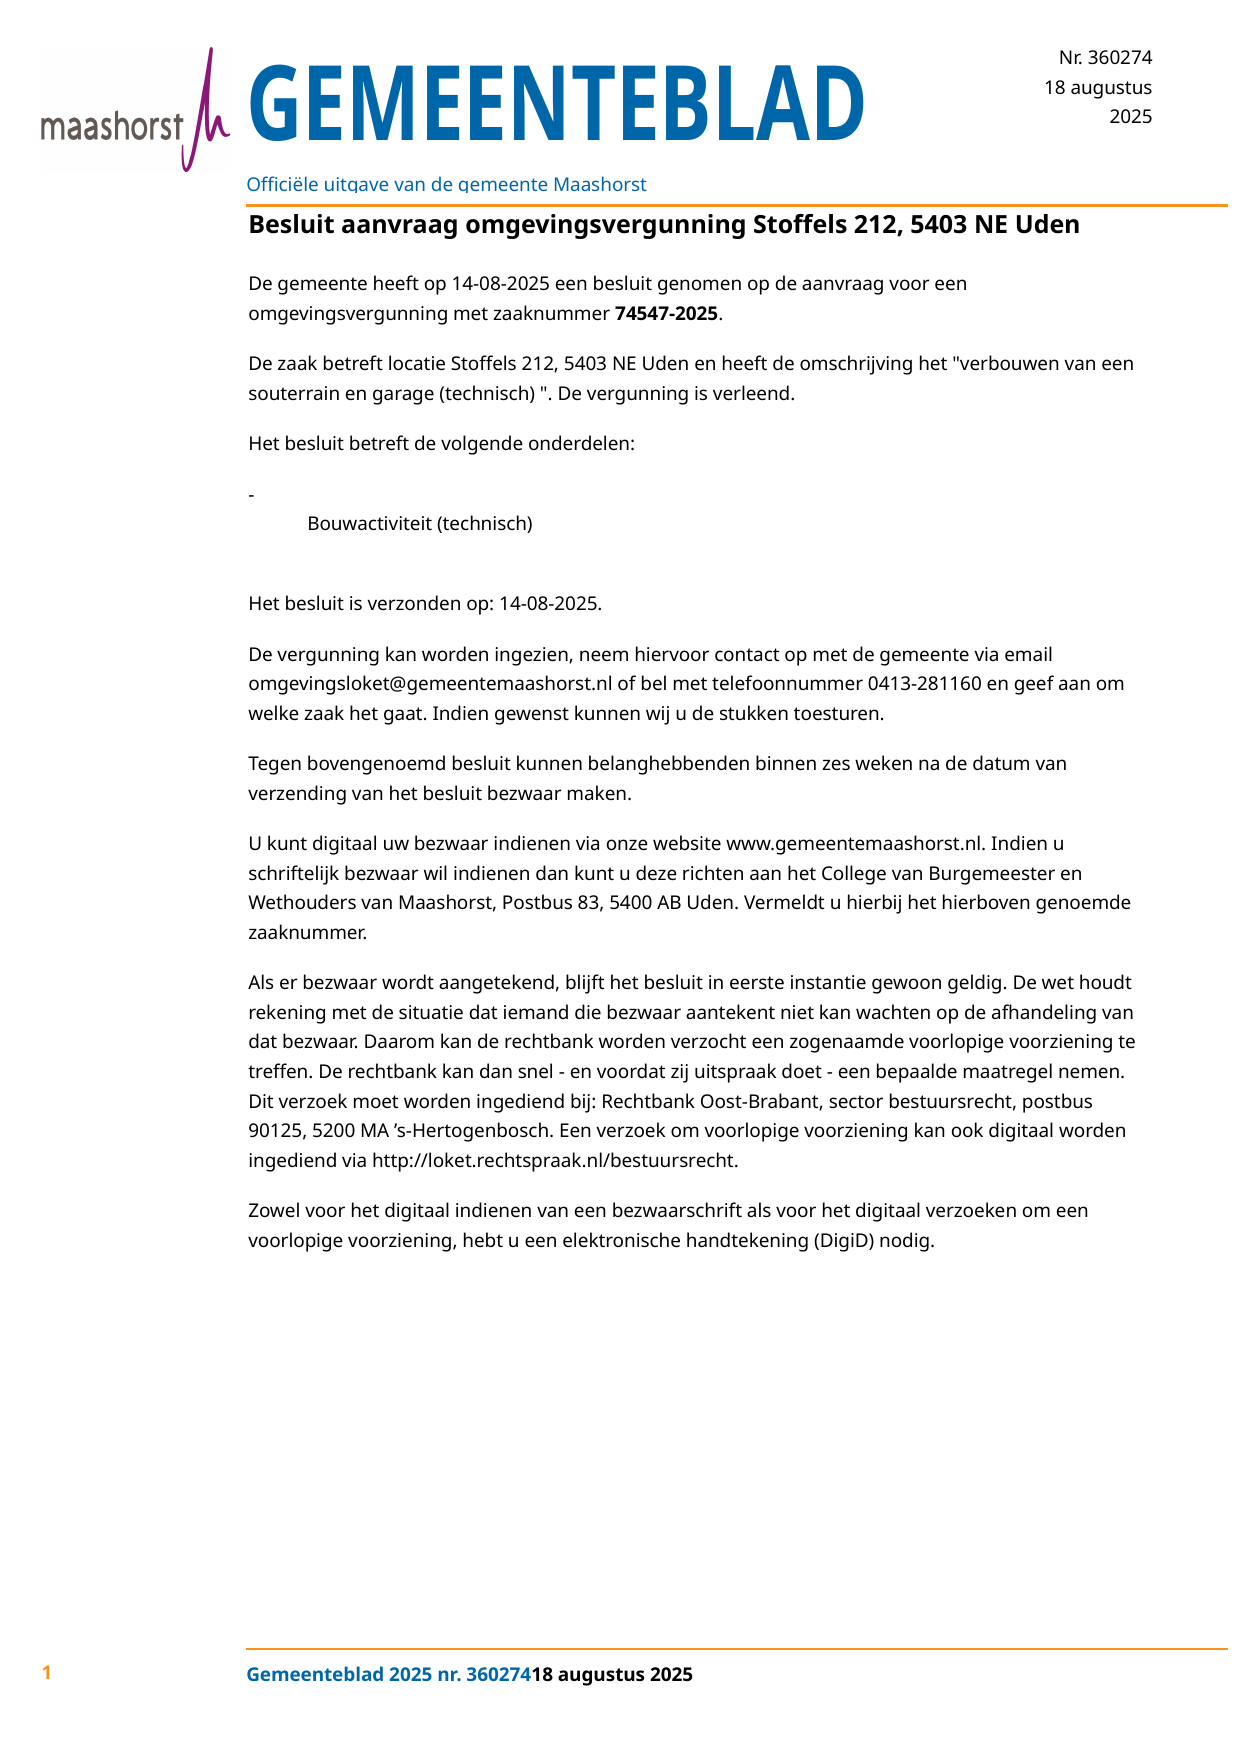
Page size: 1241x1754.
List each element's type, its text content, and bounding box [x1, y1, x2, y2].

text Besluit aanvraag omgevingsvergunning Stoffels 212, 5403 NE Uden [248, 207, 1152, 241]
text Het besluit betreft de volgende onderdelen: [248, 430, 1152, 456]
text Het besluit is verzonden op: 14-08-2025. [248, 590, 1152, 616]
text De vergunning kan worden ingezien, neem hiervoor contact op met de gemeente via email omgevingsloket@gemeentemaashorst.nl of bel met telefoonnummer 0413-281160 en geef aan om welke zaak het gaat. Indien gewenst kunnen wij u de stukken toesturen. [248, 641, 1152, 726]
text U kunt digitaal uw bezwaar indienen via onze website www.gemeentemaashorst.nl. Indien u schriftelijk bezwaar wil indienen dan kunt u deze richten aan het College van Burgemeester en Wethouders van Maashorst, Postbus 83, 5400 AB Uden. Vermeldt u hierbij het hierboven genoemde zaaknummer. [248, 830, 1152, 945]
text Als er bezwaar wordt aangetekend, blijft het besluit in eerste instantie gewoon geldig. De wet houdt rekening met de situatie dat iemand die bezwaar aantekent niet kan wachten op de afhandeling van dat bezwaar. Daarom kan de rechtbank worden verzocht een zogenaamde voorlopige voorziening te treffen. De rechtbank kan dan snel - en voordat zij uitspraak doet - een bepaalde maatregel nemen. Dit verzoek moet worden ingediend bij: Rechtbank Oost-Brabant, sector bestuursrecht, postbus 90125, 5200 MA ’s-Hertogenbosch. Een verzoek om voorlopige voorziening kan ook digitaal worden ingediend via http://loket.rechtspraak.nl/bestuursrecht. [248, 969, 1152, 1173]
text Tegen bovengenoemd besluit kunnen belanghebbenden binnen zes weken na de datum van verzending van het besluit bezwaar maken. [248, 750, 1152, 806]
text De gemeente heeft op 14-08-2025 een besluit genomen op de aanvraag voor een omgevingsvergunning met zaaknummer 74547-2025. [248, 270, 1152, 326]
picture [41, 47, 231, 172]
text De zaak betreft locatie Stoffels 212, 5403 NE Uden en heeft de omschrijving het "verbouwen van een souterrain en garage (technisch) ". De vergunning is verleend. [248, 350, 1152, 406]
list Bouwactiviteit (technisch) [248, 510, 1152, 536]
text Zowel voor het digitaal indienen van een bezwaarschrift als voor het digitaal verzoeken om een voorlopige voorziening, hebt u een elektronische handtekening (DigiD) nodig. [248, 1197, 1152, 1253]
